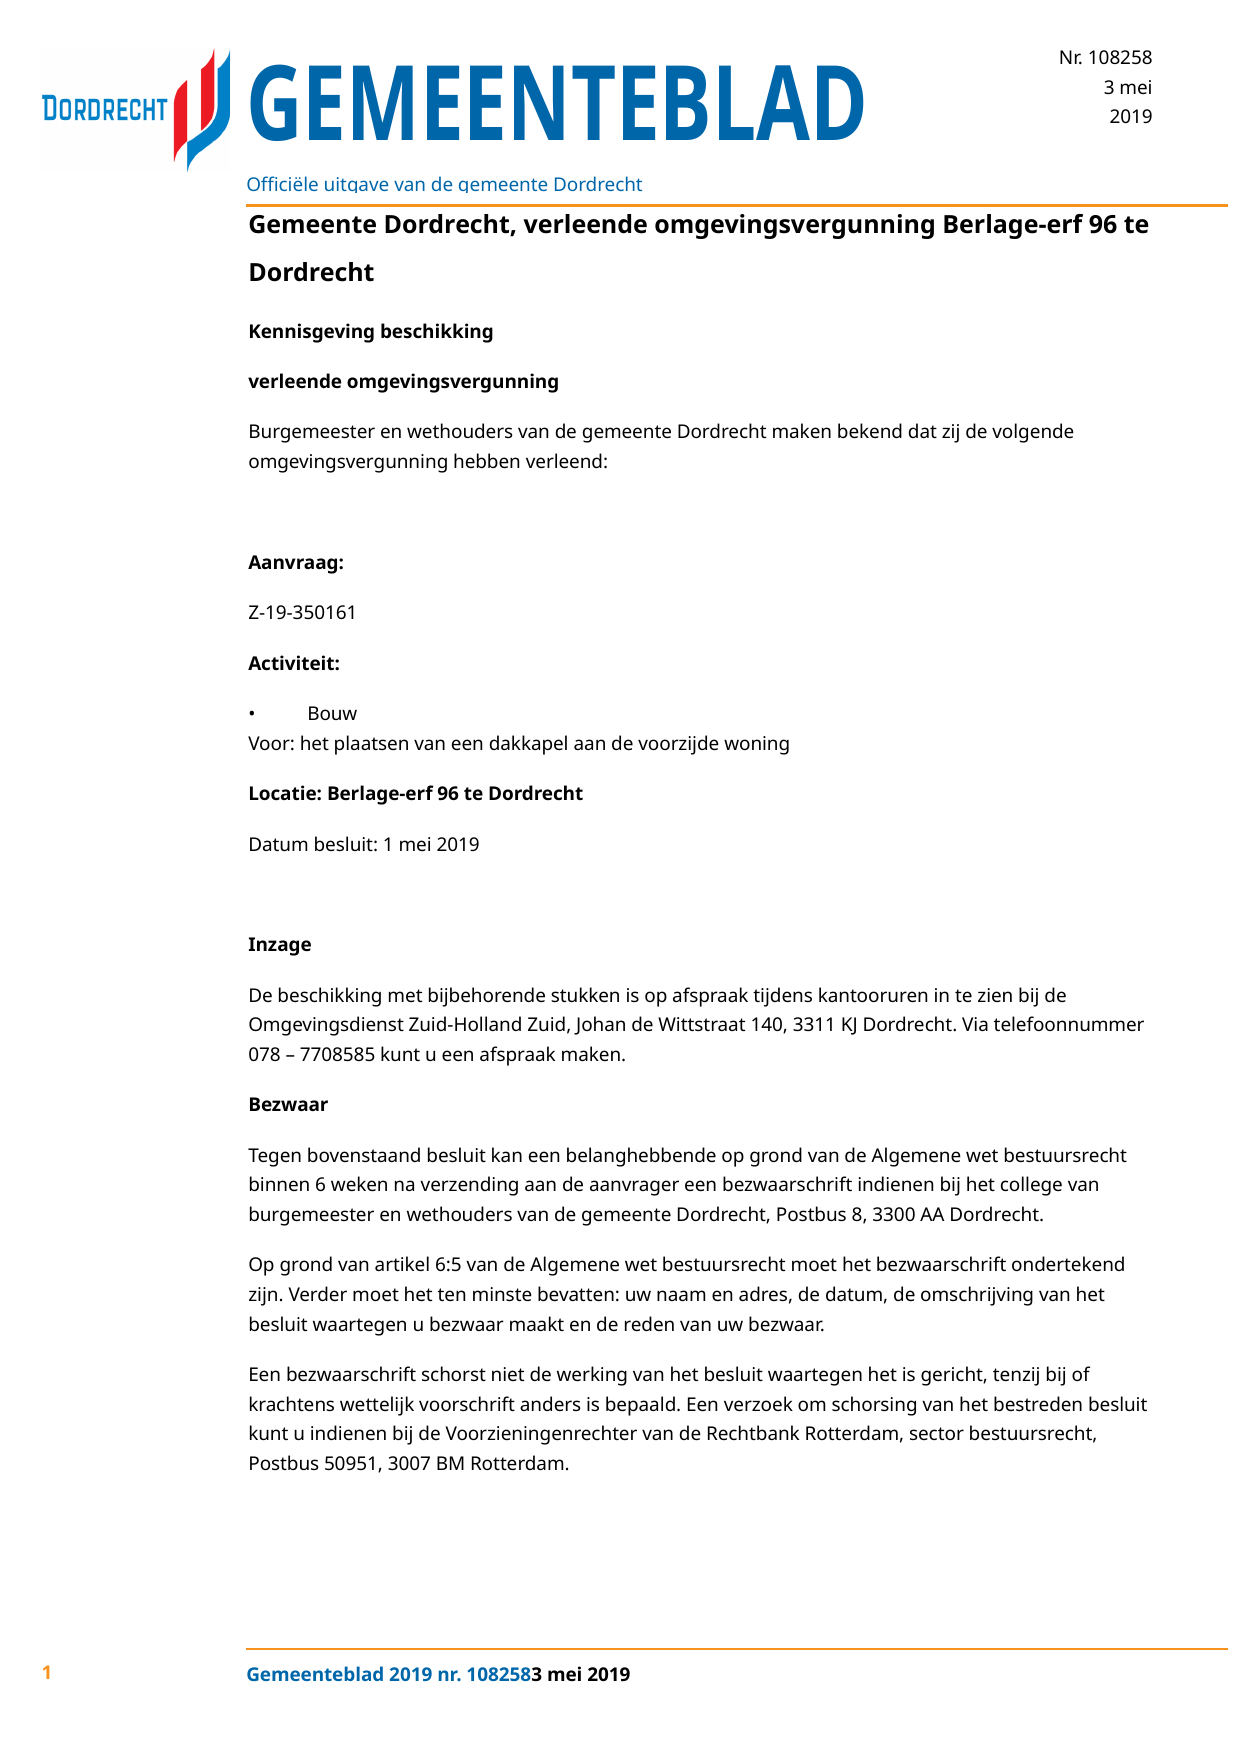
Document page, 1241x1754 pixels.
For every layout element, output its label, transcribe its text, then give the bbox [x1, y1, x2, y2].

text Tegen bovenstaand besluit kan een belanghebbende op grond van de Algemene wet bestuursrecht binnen 6 weken na verzending aan de aanvrager een bezwaarschrift indienen bij het college van burgemeester en wethouders van de gemeente Dordrecht, Postbus 8, 3300 AA Dordrecht. [248, 1142, 1152, 1227]
text Op grond van artikel 6:5 van de Algemene wet bestuursrecht moet het bezwaarschrift ondertekend zijn. Verder moet het ten minste bevatten: uw naam en adres, de datum, de omschrijving van het besluit waartegen u bezwaar maakt en de reden van uw bezwaar. [248, 1252, 1152, 1337]
text Bezwaar [248, 1092, 1152, 1117]
picture [41, 47, 231, 172]
text Activiteit: [248, 650, 1152, 676]
list Bouw [248, 700, 1152, 726]
text Locatie: Berlage-erf 96 te Dordrecht [248, 780, 1152, 806]
text Kennisgeving beschikking [248, 318, 1152, 344]
text Gemeente Dordrecht, verleende omgevingsvergunning Berlage-erf 96 te Dordrecht [248, 207, 1152, 288]
text Een bezwaarschrift schorst niet de werking van het besluit waartegen het is gericht, tenzij bij of krachtens wettelijk voorschrift anders is bepaald. Een verzoek om schorsing van het bestreden besluit kunt u indienen bij de Voorzieningenrechter van de Rechtbank Rotterdam, sector bestuursrecht, Postbus 50951, 3007 BM Rotterdam. [248, 1361, 1152, 1476]
text Burgemeester en wethouders van de gemeente Dordrecht maken bekend dat zij de volgende omgevingsvergunning hebben verleend: [248, 419, 1152, 474]
text Z-19-350161 [248, 599, 1152, 625]
text verleende omgevingsvergunning [248, 368, 1152, 394]
text Inzage [248, 932, 1152, 957]
text Aanvraag: [248, 549, 1152, 575]
text Voor: het plaatsen van een dakkapel aan de voorzijde woning [248, 730, 1152, 756]
text De beschikking met bijbehorende stukken is op afspraak tijdens kantooruren in te zien bij de Omgevingsdienst Zuid-Holland Zuid, Johan de Wittstraat 140, 3311 KJ Dordrecht. Via telefoonnummer 078 – 7708585 kunt u een afspraak maken. [248, 982, 1152, 1067]
text Datum besluit: 1 mei 2019 [248, 831, 1152, 857]
